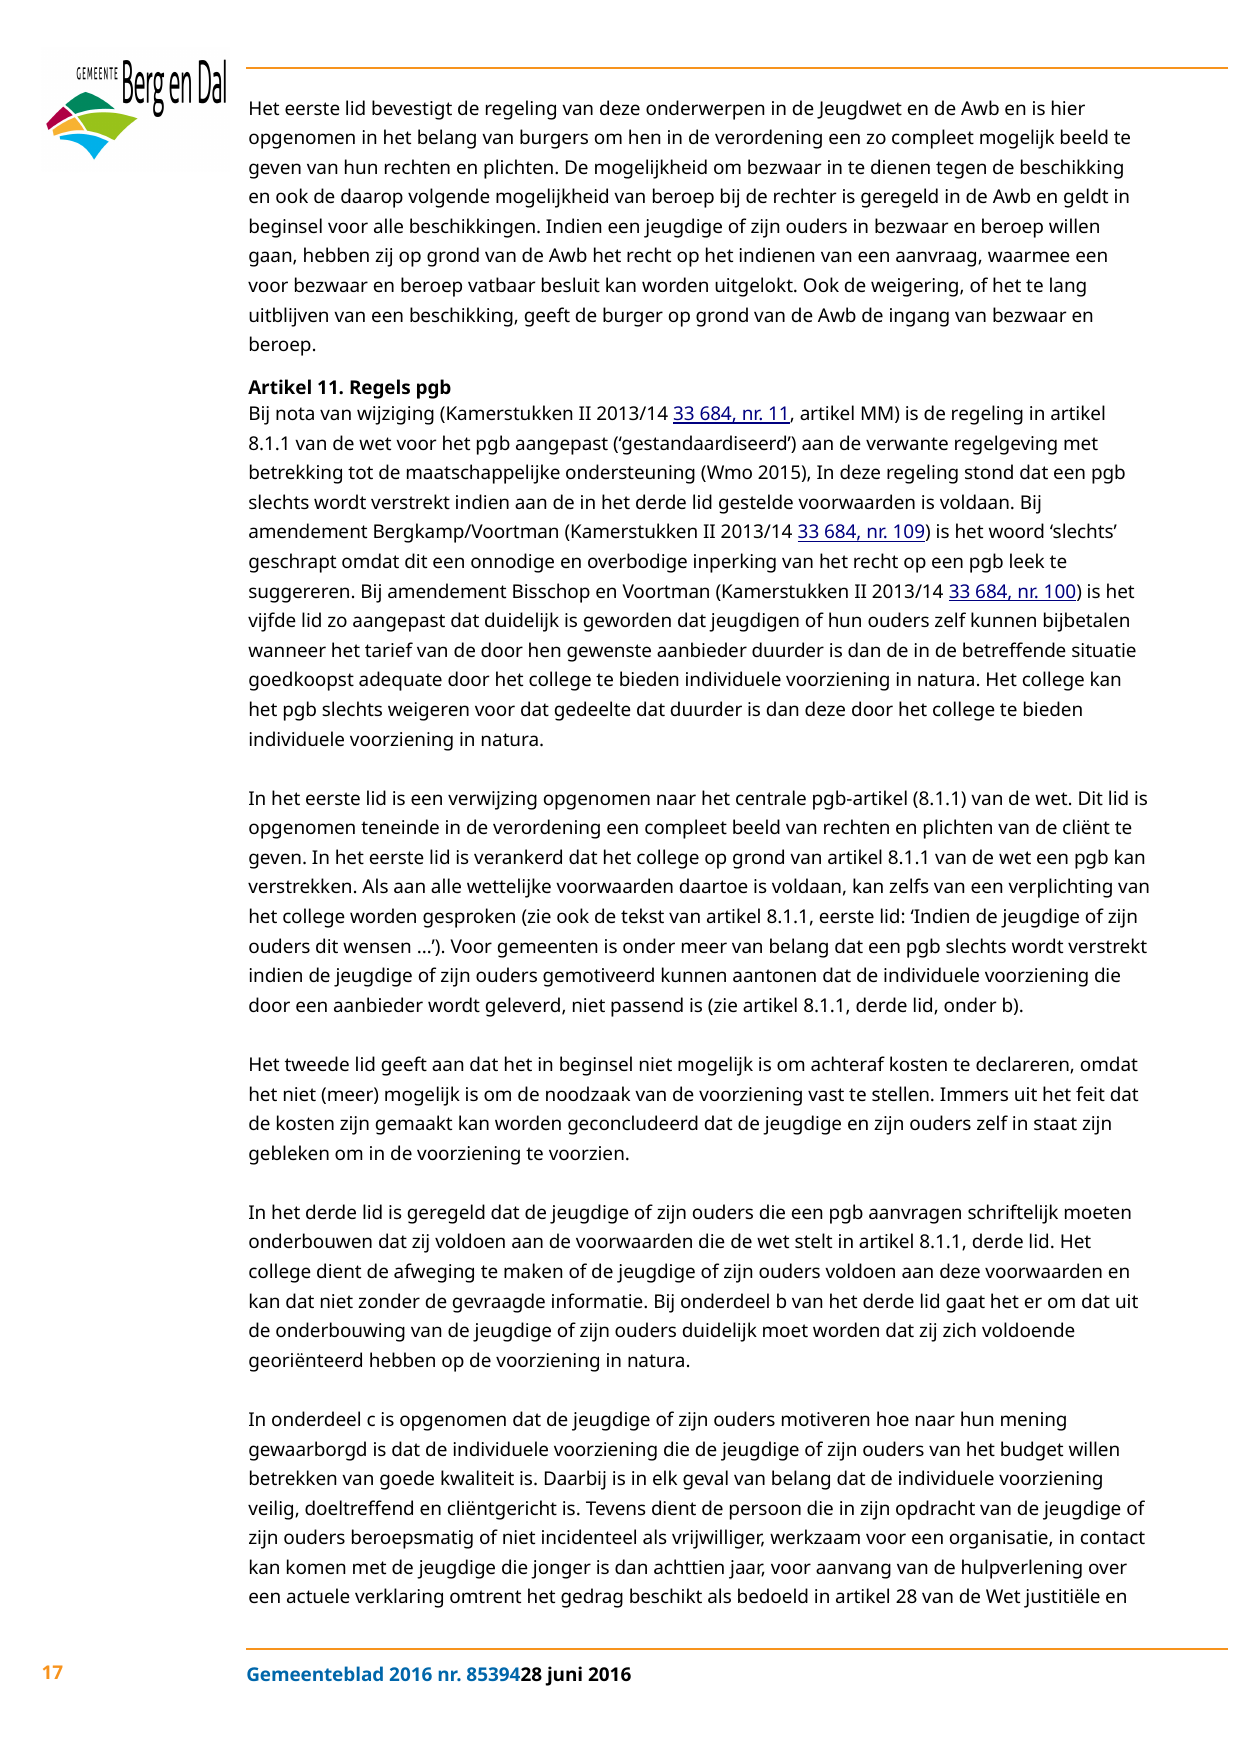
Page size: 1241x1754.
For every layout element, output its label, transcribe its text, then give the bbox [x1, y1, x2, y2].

text In het derde lid is geregeld dat de jeugdige of zijn ouders die een pgb aanvragen schriftelijk moeten onderbouwen dat zij voldoen aan de voorwaarden die de wet stelt in artikel 8.1.1, derde lid. Het college dient de afweging te maken of de jeugdige of zijn ouders voldoen aan deze voorwaarden en kan dat niet zonder de gevraagde informatie. Bij onderdeel b van het derde lid gaat het er om dat uit de onderbouwing van de jeugdige of zijn ouders duidelijk moet worden dat zij zich voldoende georiënteerd hebben op de voorziening in natura. [248, 1199, 1152, 1373]
picture [41, 47, 231, 172]
text In het eerste lid is een verwijzing opgenomen naar het centrale pgb-artikel (8.1.1) van de wet. Dit lid is opgenomen teneinde in de verordening een compleet beeld van rechten en plichten van de cliënt te geven. In het eerste lid is verankerd dat het college op grond van artikel 8.1.1 van de wet een pgb kan verstrekken. Als aan alle wettelijke voorwaarden daartoe is voldaan, kan zelfs van een verplichting van het college worden gesproken (zie ook de tekst van artikel 8.1.1, eerste lid: ‘Indien de jeugdige of zijn ouders dit wensen …’). Voor gemeenten is onder meer van belang dat een pgb slechts wordt verstrekt indien de jeugdige of zijn ouders gemotiveerd kunnen aantonen dat de individuele voorziening die door een aanbieder wordt geleverd, niet passend is (zie artikel 8.1.1, derde lid, onder b). [248, 785, 1152, 1018]
text In onderdeel c is opgenomen dat de jeugdige of zijn ouders motiveren hoe naar hun mening gewaarborgd is dat de individuele voorziening die de jeugdige of zijn ouders van het budget willen betrekken van goede kwaliteit is. Daarbij is in elk geval van belang dat de individuele voorziening veilig, doeltreffend en cliëntgericht is. Tevens dient de persoon die in zijn opdracht van de jeugdige of zijn ouders beroepsmatig of niet incidenteel als vrijwilliger, werkzaam voor een organisatie, in contact kan komen met de jeugdige die jonger is dan achttien jaar, voor aanvang van de hulpverlening over een actuele verklaring omtrent het gedrag beschikt als bedoeld in artikel 28 van de Wet justitiële en [248, 1406, 1152, 1609]
text Artikel 11. Regels pgb [248, 374, 1152, 400]
text Het tweede lid geeft aan dat het in beginsel niet mogelijk is om achteraf kosten te declareren, omdat het niet (meer) mogelijk is om de noodzaak van de voorziening vast te stellen. Immers uit het feit dat de kosten zijn gemaakt kan worden geconcludeerd dat de jeugdige en zijn ouders zelf in staat zijn gebleken om in de voorziening te voorzien. [248, 1051, 1152, 1166]
text Het eerste lid bevestigt de regeling van deze onderwerpen in de Jeugdwet en de Awb en is hier opgenomen in het belang van burgers om hen in de verordening een zo compleet mogelijk beeld te geven van hun rechten en plichten. De mogelijkheid om bezwaar in te dienen tegen de beschikking en ook de daarop volgende mogelijkheid van beroep bij de rechter is geregeld in de Awb en geldt in beginsel voor alle beschikkingen. Indien een jeugdige of zijn ouders in bezwaar en beroep willen gaan, hebben zij op grond van de Awb het recht op het indienen van een aanvraag, waarmee een voor bezwaar en beroep vatbaar besluit kan worden uitgelokt. Ook de weigering, of het te lang uitblijven van een beschikking, geeft de burger op grond van de Awb de ingang van bezwaar en beroep. [248, 95, 1152, 357]
text Bij nota van wijziging (Kamerstukken II 2013/14 33 684, nr. 11, artikel MM) is de regeling in artikel 8.1.1 van de wet voor het pgb aangepast (‘gestandaardiseerd’) aan de verwante regelgeving met betrekking tot de maatschappelijke ondersteuning (Wmo 2015), In deze regeling stond dat een pgb slechts wordt verstrekt indien aan de in het derde lid gestelde voorwaarden is voldaan. Bij amendement Bergkamp/Voortman (Kamerstukken II 2013/14 33 684, nr. 109) is het woord ‘slechts’ geschrapt omdat dit een onnodige en overbodige inperking van het recht op een pgb leek te suggereren. Bij amendement Bisschop en Voortman (Kamerstukken II 2013/14 33 684, nr. 100) is het vijfde lid zo aangepast dat duidelijk is geworden dat jeugdigen of hun ouders zelf kunnen bijbetalen wanneer het tarief van de door hen gewenste aanbieder duurder is dan de in de betreffende situatie goedkoopst adequate door het college te bieden individuele voorziening in natura. Het college kan het pgb slechts weigeren voor dat gedeelte dat duurder is dan deze door het college te bieden individuele voorziening in natura. [248, 400, 1152, 751]
